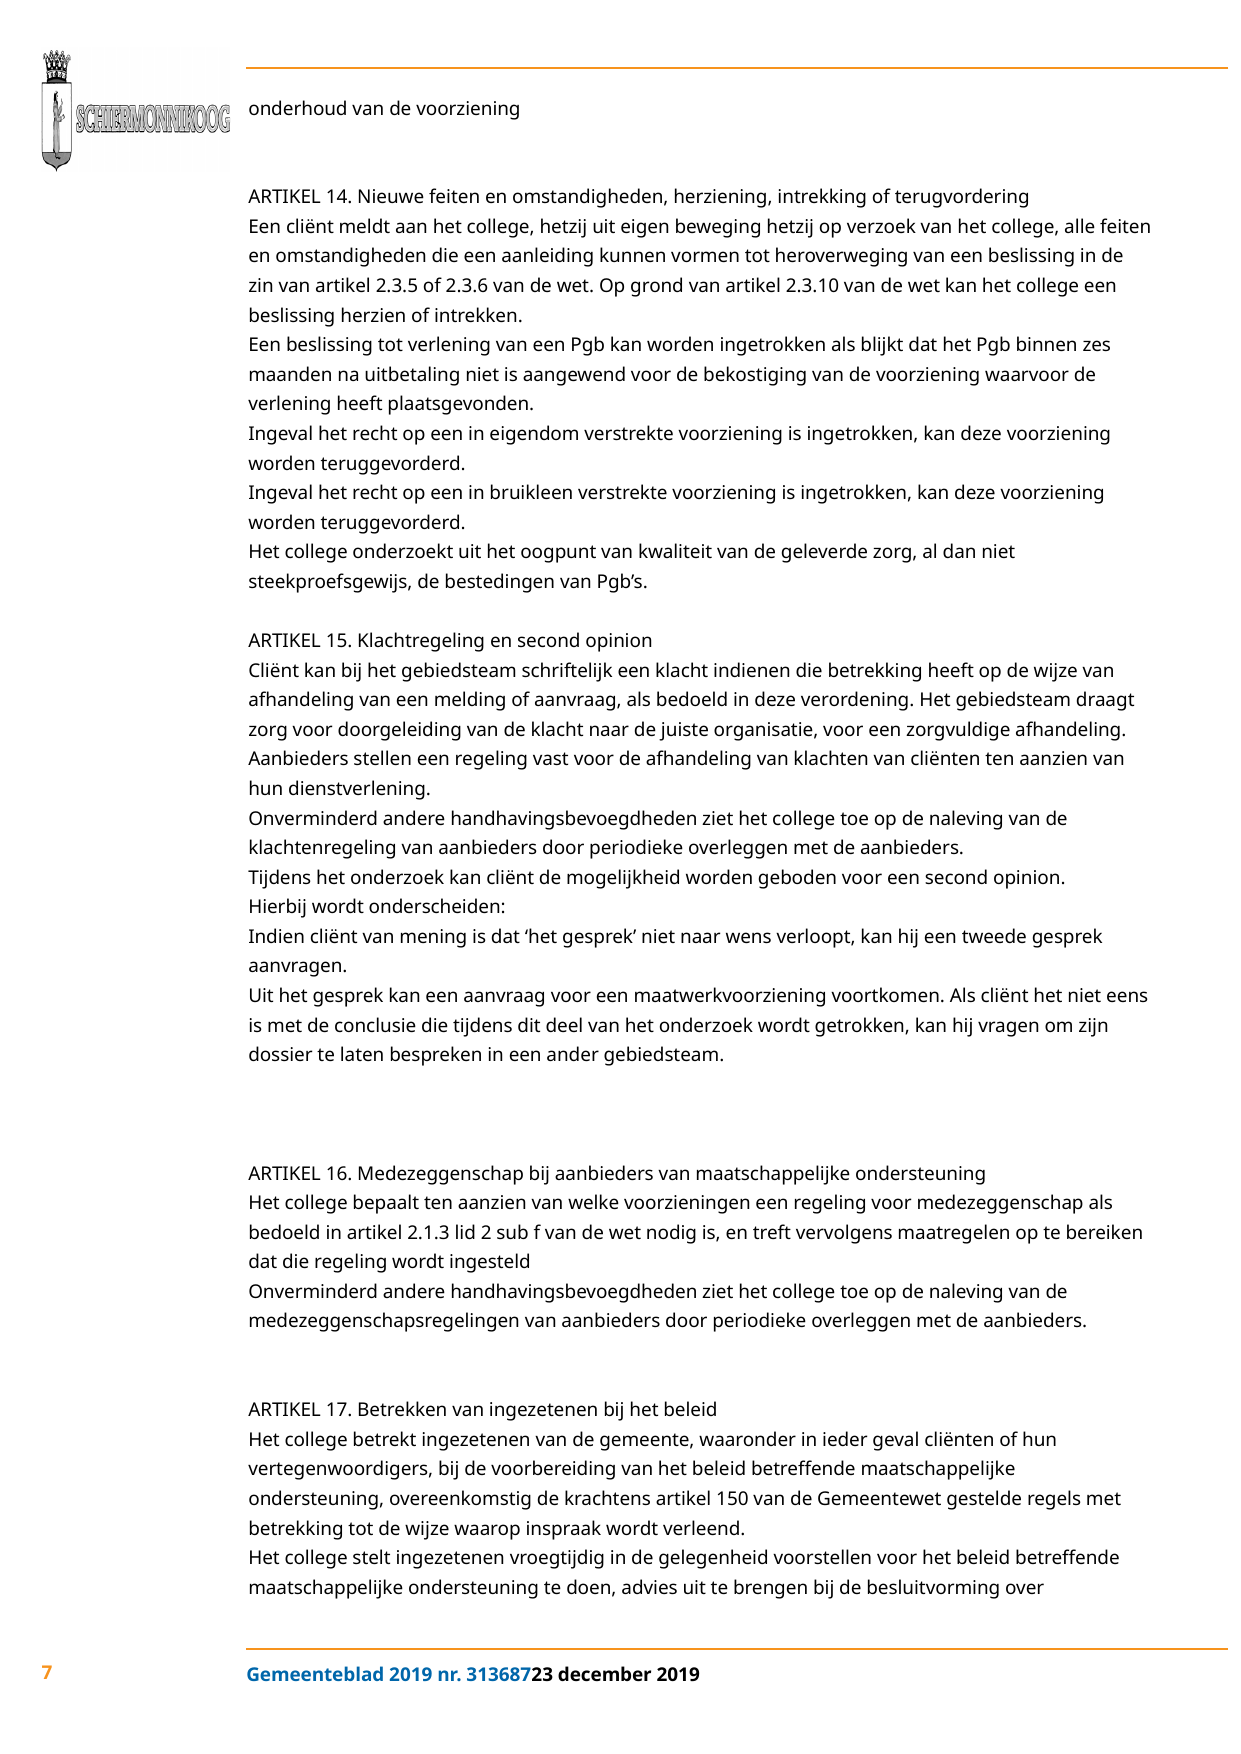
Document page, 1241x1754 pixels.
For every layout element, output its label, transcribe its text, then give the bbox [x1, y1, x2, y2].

text Aanbieders stellen een regeling vast voor de afhandeling van klachten van cliënten ten aanzien van hun dienstverlening. [248, 746, 1152, 801]
text Het college stelt ingezetenen vroegtijdig in de gelegenheid voorstellen voor het beleid betreffende maatschappelijke ondersteuning te doen, advies uit te brengen bij de besluitvorming over [248, 1544, 1152, 1600]
picture [41, 47, 231, 172]
text ARTIKEL 17. Betrekken van ingezetenen bij het beleid [248, 1396, 1152, 1422]
text Uit het gesprek kan een aanvraag voor een maatwerkvoorziening voortkomen. Als cliënt het niet eens is met de conclusie die tijdens dit deel van het onderzoek wordt getrokken, kan hij vragen om zijn dossier te laten bespreken in een ander gebiedsteam. [248, 982, 1152, 1067]
text Ingeval het recht op een in bruikleen verstrekte voorziening is ingetrokken, kan deze voorziening worden teruggevorderd. [248, 479, 1152, 535]
text Ingeval het recht op een in eigendom verstrekte voorziening is ingetrokken, kan deze voorziening worden teruggevorderd. [248, 420, 1152, 476]
text onderhoud van de voorziening [248, 95, 1152, 121]
text Cliënt kan bij het gebiedsteam schriftelijk een klacht indienen die betrekking heeft op de wijze van afhandeling van een melding of aanvraag, als bedoeld in deze verordening. Het gebiedsteam draagt zorg voor doorgeleiding van de klacht naar de juiste organisatie, voor een zorgvuldige afhandeling. [248, 657, 1152, 742]
text ARTIKEL 16. Medezeggenschap bij aanbieders van maatschappelijke ondersteuning [248, 1160, 1152, 1186]
text Een beslissing tot verlening van een Pgb kan worden ingetrokken als blijkt dat het Pgb binnen zes maanden na uitbetaling niet is aangewend voor de bekostiging van de voorziening waarvoor de verlening heeft plaatsgevonden. [248, 331, 1152, 416]
text Indien cliënt van mening is dat ‘het gesprek’ niet naar wens verloopt, kan hij een tweede gesprek aanvragen. [248, 923, 1152, 978]
text Het college bepaalt ten aanzien van welke voorzieningen een regeling voor medezeggenschap als bedoeld in artikel 2.1.3 lid 2 sub f van de wet nodig is, en treft vervolgens maatregelen op te bereiken dat die regeling wordt ingesteld [248, 1189, 1152, 1274]
text Hierbij wordt onderscheiden: [248, 893, 1152, 919]
text Het college onderzoekt uit het oogpunt van kwaliteit van de geleverde zorg, al dan niet steekproefsgewijs, de bestedingen van Pgb’s. [248, 538, 1152, 594]
text Onverminderd andere handhavingsbevoegdheden ziet het college toe op de naleving van de medezeggenschapsregelingen van aanbieders door periodieke overleggen met de aanbieders. [248, 1278, 1152, 1333]
text Onverminderd andere handhavingsbevoegdheden ziet het college toe op de naleving van de klachtenregeling van aanbieders door periodieke overleggen met de aanbieders. [248, 805, 1152, 860]
text Tijdens het onderzoek kan cliënt de mogelijkheid worden geboden voor een second opinion. [248, 864, 1152, 890]
text ARTIKEL 15. Klachtregeling en second opinion [248, 627, 1152, 653]
text Het college betrekt ingezetenen van de gemeente, waaronder in ieder geval cliënten of hun vertegenwoordigers, bij de voorbereiding van het beleid betreffende maatschappelijke ondersteuning, overeenkomstig de krachtens artikel 150 van de Gemeentewet gestelde regels met betrekking tot de wijze waarop inspraak wordt verleend. [248, 1426, 1152, 1541]
text Een cliënt meldt aan het college, hetzij uit eigen beweging hetzij op verzoek van het college, alle feiten en omstandigheden die een aanleiding kunnen vormen tot heroverweging van een beslissing in de zin van artikel 2.3.5 of 2.3.6 van de wet. Op grond van artikel 2.3.10 van de wet kan het college een beslissing herzien of intrekken. [248, 213, 1152, 328]
text ARTIKEL 14. Nieuwe feiten en omstandigheden, herziening, intrekking of terugvordering [248, 183, 1152, 209]
